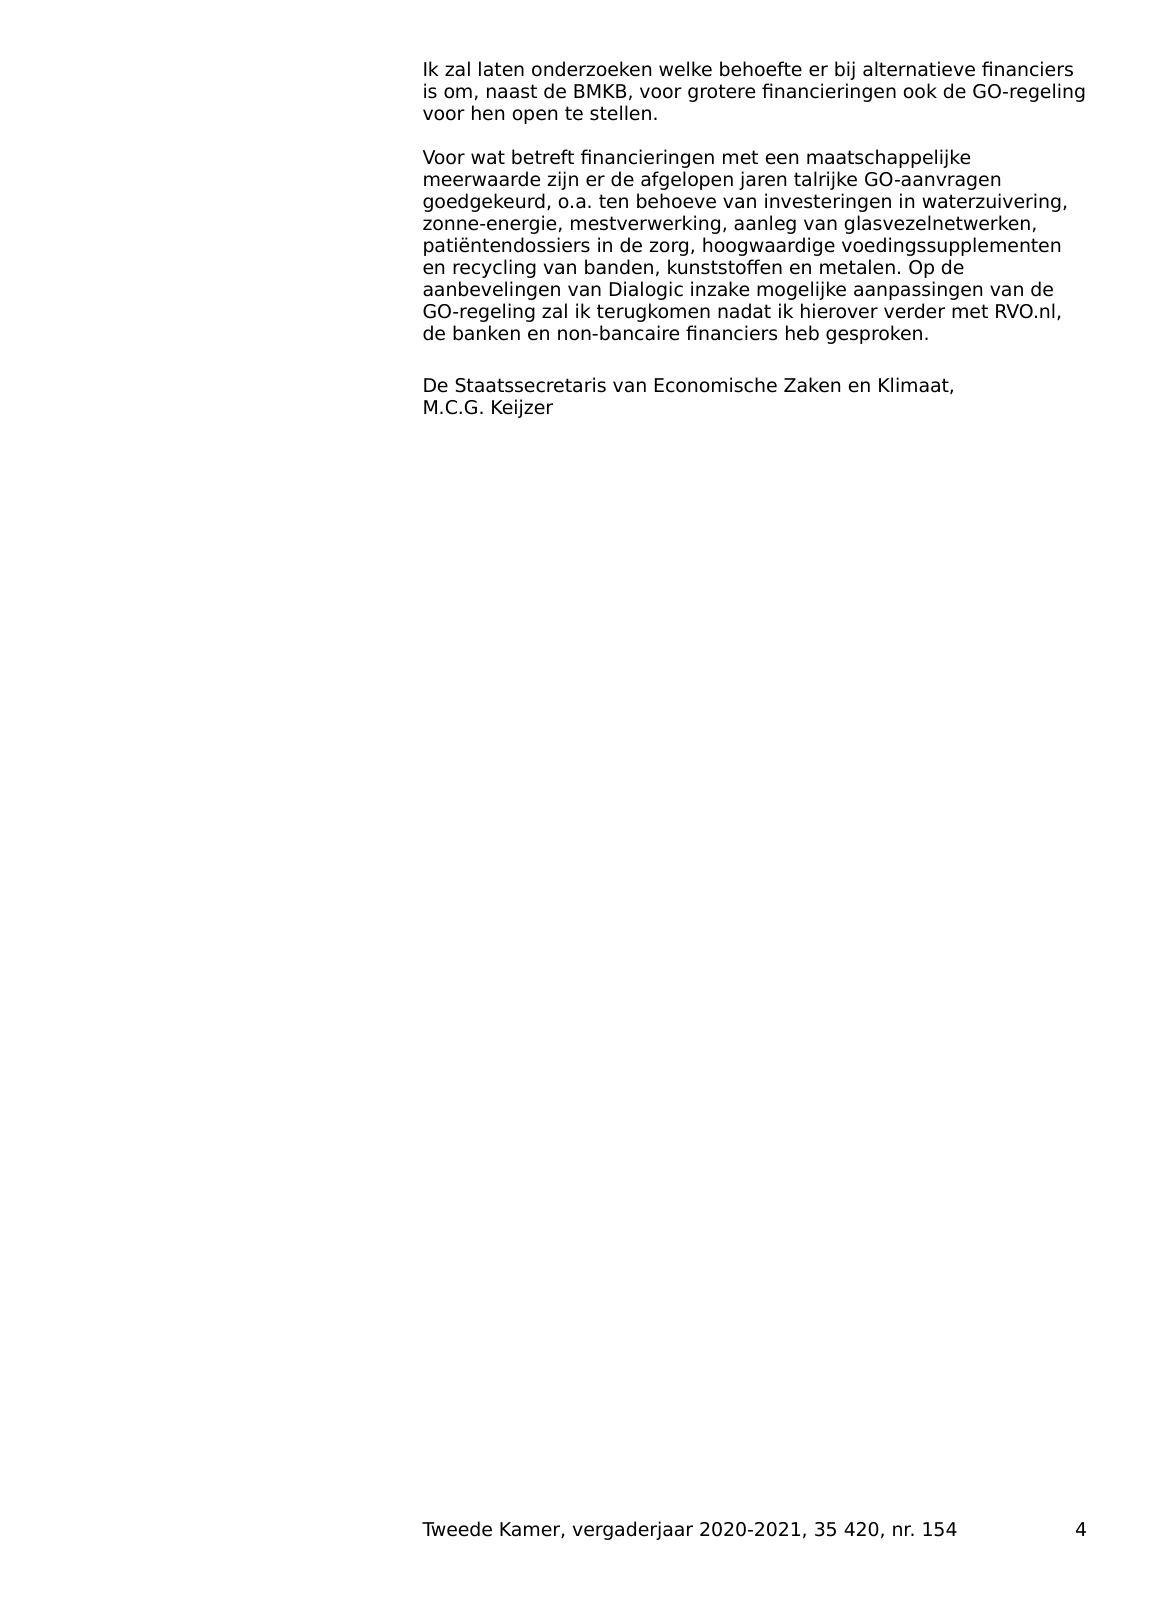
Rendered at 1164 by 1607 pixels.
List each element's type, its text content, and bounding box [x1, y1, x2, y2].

text Ik zal laten onderzoeken welke behoefte er bij alternatieve financiers is om, naast de BMKB, voor grotere financieringen ook de GO-regeling voor hen open te stellen. [422, 59, 1087, 125]
text De Staatssecretaris van Economische Zaken en Klimaat, M.C.G. Keijzer [422, 375, 1087, 419]
text Voor wat betreft financieringen met een maatschappelijke meerwaarde zijn er de afgelopen jaren talrijke GO-aanvragen goedgekeurd, o.a. ten behoeve van investeringen in waterzuivering, zonne-energie, mestverwerking, aanleg van glasvezelnetwerken, patiëntendossiers in de zorg, hoogwaardige voedingssupplementen en recycling van banden, kunststoffen en metalen. Op de aanbevelingen van Dialogic inzake mogelijke aanpassingen van de GO-regeling zal ik terugkomen nadat ik hierover verder met RVO.nl, de banken en non-bancaire financiers heb gesproken. [422, 147, 1087, 345]
